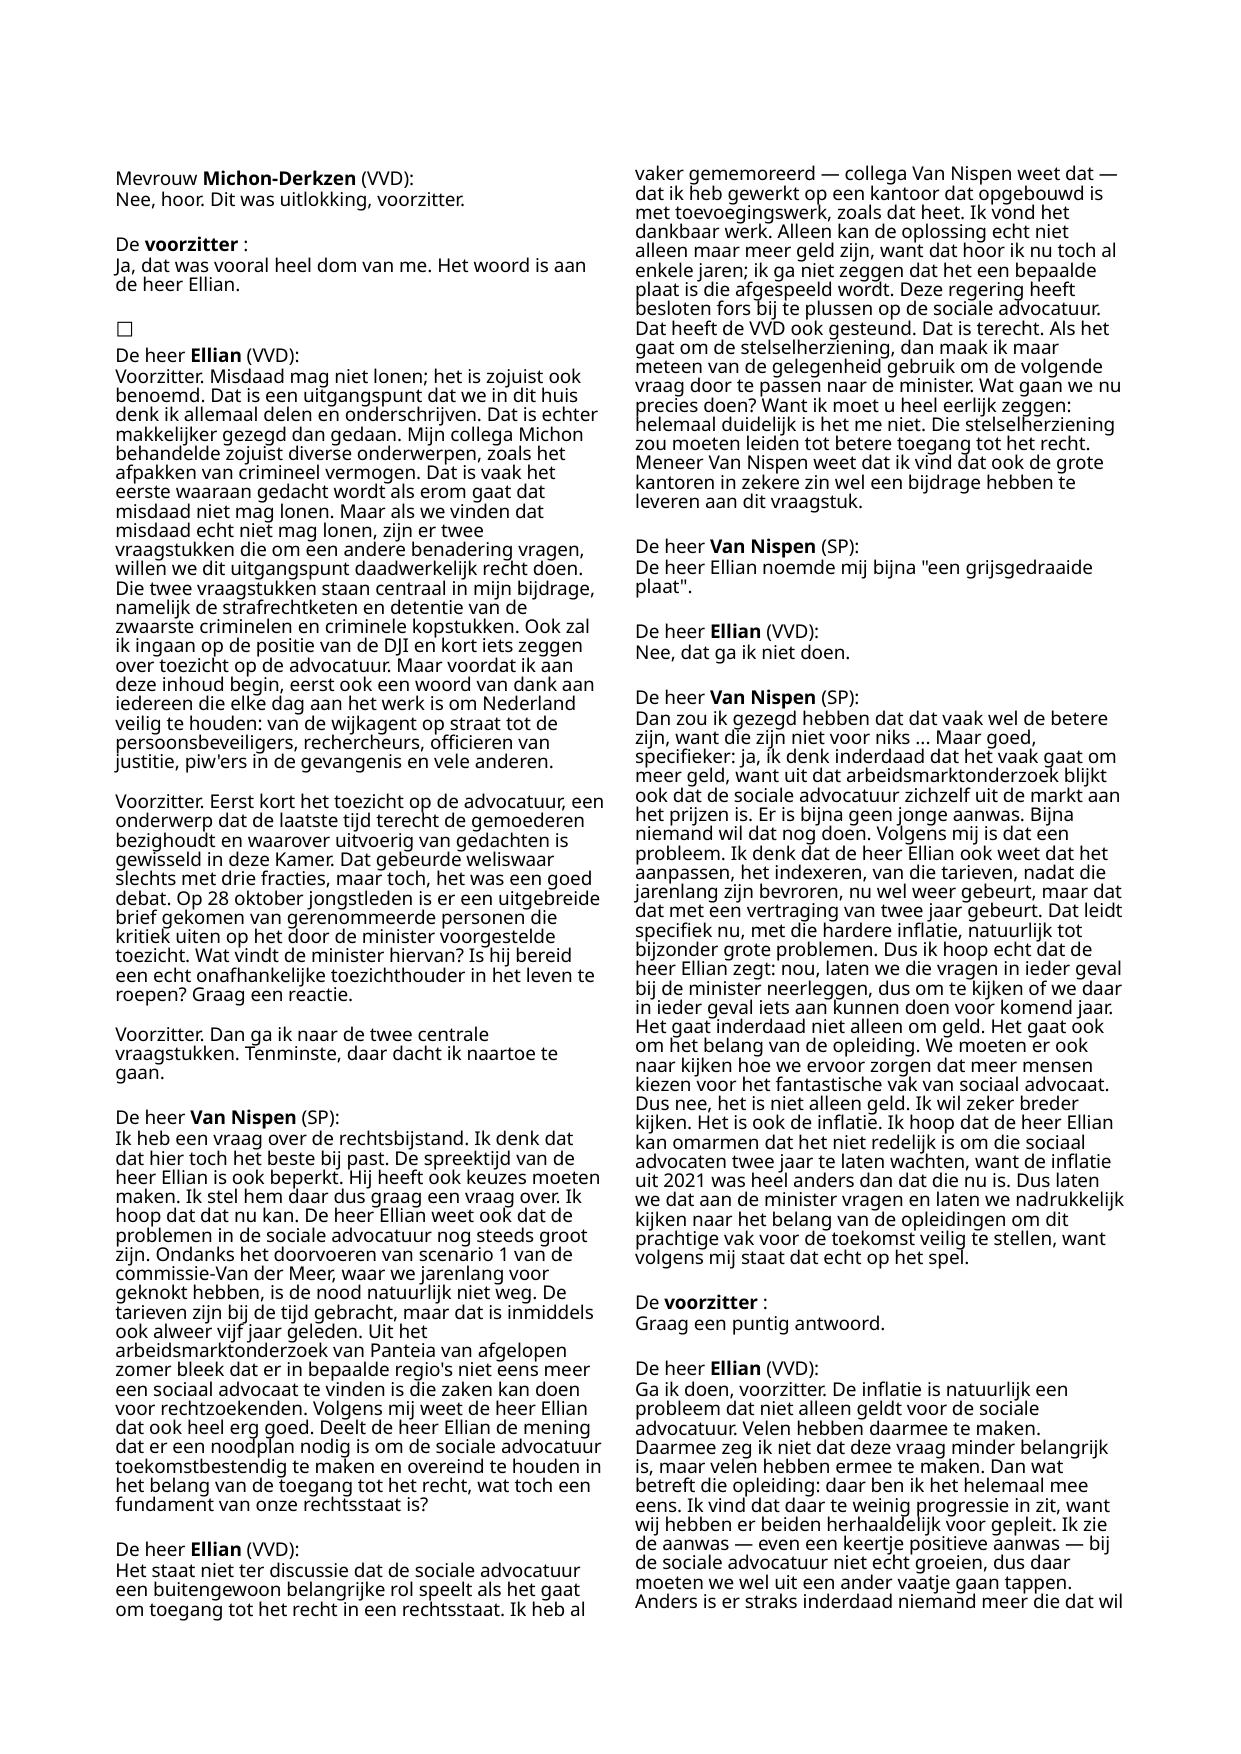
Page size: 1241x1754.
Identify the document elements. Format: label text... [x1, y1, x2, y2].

text De heer Van Nispen (SP): [635, 533, 1125, 559]
text Ik heb een vraag over de rechtsbijstand. Ik denk dat dat hier toch het beste bij past. De spreektijd van de heer Ellian is ook beperkt. Hij heeft ook keuzes moeten maken. Ik stel hem daar dus graag een vraag over. Ik hoop dat dat nu kan. De heer Ellian weet ook dat de problemen in de sociale advocatuur nog steeds groot zijn. Ondanks het doorvoeren van scenario 1 van de commissie-Van der Meer, waar we jarenlang voor geknokt hebben, is de nood natuurlijk niet weg. De tarieven zijn bij de tijd gebracht, maar dat is inmiddels ook alweer vijf jaar geleden. Uit het arbeidsmarktonderzoek van Panteia van afgelopen zomer bleek dat er in bepaalde regio's niet eens meer een sociaal advocaat te vinden is die zaken kan doen voor rechtzoekenden. Volgens mij weet de heer Ellian dat ook heel erg goed. Deelt de heer Ellian de mening dat er een noodplan nodig is om de sociale advocatuur toekomstbestendig te maken en overeind te houden in het belang van de toegang tot het recht, wat toch een fundament van onze rechtsstaat is? [115, 1130, 605, 1516]
text De voorzitter : [115, 231, 605, 257]
text Ja, dat was vooral heel dom van me. Het woord is aan de heer Ellian. [115, 257, 605, 295]
text Dan zou ik gezegd hebben dat dat vaak wel de betere zijn, want die zijn niet voor niks ... Maar goed, specifieker: ja, ik denk inderdaad dat het vaak gaat om meer geld, want uit dat arbeidsmarktonderzoek blijkt ook dat de sociale advocatuur zichzelf uit de markt aan het prijzen is. Er is bijna geen jonge aanwas. Bijna niemand wil dat nog doen. Volgens mij is dat een probleem. Ik denk dat de heer Ellian ook weet dat het aanpassen, het indexeren, van die tarieven, nadat die jarenlang zijn bevroren, nu wel weer gebeurt, maar dat dat met een vertraging van twee jaar gebeurt. Dat leidt specifiek nu, met die hardere inflatie, natuurlijk tot bijzonder grote problemen. Dus ik hoop echt dat de heer Ellian zegt: nou, laten we die vragen in ieder geval bij de minister neerleggen, dus om te kijken of we daar in ieder geval iets aan kunnen doen voor komend jaar. Het gaat inderdaad niet alleen om geld. Het gaat ook om het belang van de opleiding. We moeten er ook naar kijken hoe we ervoor zorgen dat meer mensen kiezen voor het fantastische vak van sociaal advocaat. Dus nee, het is niet alleen geld. Ik wil zeker breder kijken. Het is ook de inflatie. Ik hoop dat de heer Ellian kan omarmen dat het niet redelijk is om die sociaal advocaten twee jaar te laten wachten, want de inflatie uit 2021 was heel anders dan dat die nu is. Dus laten we dat aan de minister vragen en laten we nadrukkelijk kijken naar het belang van de opleidingen om dit prachtige vak voor de toekomst veilig te stellen, want volgens mij staat dat echt op het spel. [635, 710, 1125, 1268]
text De heer Ellian (VVD): [635, 618, 1125, 644]
text vaker gememoreerd — collega Van Nispen weet dat — dat ik heb gewerkt op een kantoor dat opgebouwd is met toevoegingswerk, zoals dat heet. Ik vond het dankbaar werk. Alleen kan de oplossing echt niet alleen maar meer geld zijn, want dat hoor ik nu toch al enkele jaren; ik ga niet zeggen dat het een bepaalde plaat is die afgespeeld wordt. Deze regering heeft besloten fors bij te plussen op de sociale advocatuur. Dat heeft de VVD ook gesteund. Dat is terecht. Als het gaat om de stelselherziening, dan maak ik maar meteen van de gelegenheid gebruik om de volgende vraag door te passen naar de minister. Wat gaan we nu precies doen? Want ik moet u heel eerlijk zeggen: helemaal duidelijk is het me niet. Die stelselherziening zou moeten leiden tot betere toegang tot het recht. Meneer Van Nispen weet dat ik vind dat ook de grote kantoren in zekere zin wel een bijdrage hebben te leveren aan dit vraagstuk. [635, 165, 1125, 512]
text De heer Van Nispen (SP): [115, 1104, 605, 1130]
text De heer Ellian noemde mij bijna "een grijsgedraaide plaat". [635, 559, 1125, 597]
text ⬜ [115, 316, 605, 342]
text Mevrouw Michon-Derkzen (VVD): [115, 165, 605, 191]
text Voorzitter. Dan ga ik naar de twee centrale vraagstukken. Tenminste, daar dacht ik naartoe te gaan. [115, 1026, 605, 1084]
text Voorzitter. Eerst kort het toezicht op de advocatuur, een onderwerp dat de laatste tijd terecht de gemoederen bezighoudt en waarover uitvoerig van gedachten is gewisseld in deze Kamer. Dat gebeurde weliswaar slechts met drie fracties, maar toch, het was een goed debat. Op 28 oktober jongstleden is er een uitgebreide brief gekomen van gerenommeerde personen die kritiek uiten op het door de minister voorgestelde toezicht. Wat vindt de minister hiervan? Is hij bereid een echt onafhankelijke toezichthouder in het leven te roepen? Graag een reactie. [115, 793, 605, 1005]
text De heer Ellian (VVD): [635, 1355, 1125, 1381]
text De heer Van Nispen (SP): [635, 684, 1125, 710]
text Voorzitter. Misdaad mag niet lonen; het is zojuist ook benoemd. Dat is een uitgangspunt dat we in dit huis denk ik allemaal delen en onderschrijven. Dat is echter makkelijker gezegd dan gedaan. Mijn collega Michon behandelde zojuist diverse onderwerpen, zoals het afpakken van crimineel vermogen. Dat is vaak het eerste waaraan gedacht wordt als erom gaat dat misdaad niet mag lonen. Maar als we vinden dat misdaad echt niet mag lonen, zijn er twee vraagstukken die om een andere benadering vragen, willen we dit uitgangspunt daadwerkelijk recht doen. Die twee vraagstukken staan centraal in mijn bijdrage, namelijk de strafrechtketen en detentie van de zwaarste criminelen en criminele kopstukken. Ook zal ik ingaan op de positie van de DJI en kort iets zeggen over toezicht op de advocatuur. Maar voordat ik aan deze inhoud begin, eerst ook een woord van dank aan iedereen die elke dag aan het werk is om Nederland veilig te houden: van de wijkagent op straat tot de persoonsbeveiligers, rechercheurs, officieren van justitie, piw'ers in de gevangenis en vele anderen. [115, 368, 605, 772]
text Ga ik doen, voorzitter. De inflatie is natuurlijk een probleem dat niet alleen geldt voor de sociale advocatuur. Velen hebben daarmee te maken. Daarmee zeg ik niet dat deze vraag minder belangrijk is, maar velen hebben ermee te maken. Dan wat betreft die opleiding: daar ben ik het helemaal mee eens. Ik vind dat daar te weinig progressie in zit, want wij hebben er beiden herhaaldelijk voor gepleit. Ik zie de aanwas — even een keertje positieve aanwas — bij de sociale advocatuur niet echt groeien, dus daar moeten we wel uit een ander vaatje gaan tappen. Anders is er straks inderdaad niemand meer die dat wil [635, 1381, 1125, 1612]
text De heer Ellian (VVD): [115, 1536, 605, 1562]
text Het staat niet ter discussie dat de sociale advocatuur een buitengewoon belangrijke rol speelt als het gaat om toegang tot het recht in een rechtsstaat. Ik heb al [115, 1562, 605, 1620]
text De voorzitter : [635, 1289, 1125, 1315]
text Nee, dat ga ik niet doen. [635, 644, 1125, 663]
text De heer Ellian (VVD): [115, 342, 605, 368]
text Graag een puntig antwoord. [635, 1315, 1125, 1334]
text Nee, hoor. Dit was uitlokking, voorzitter. [115, 191, 605, 210]
